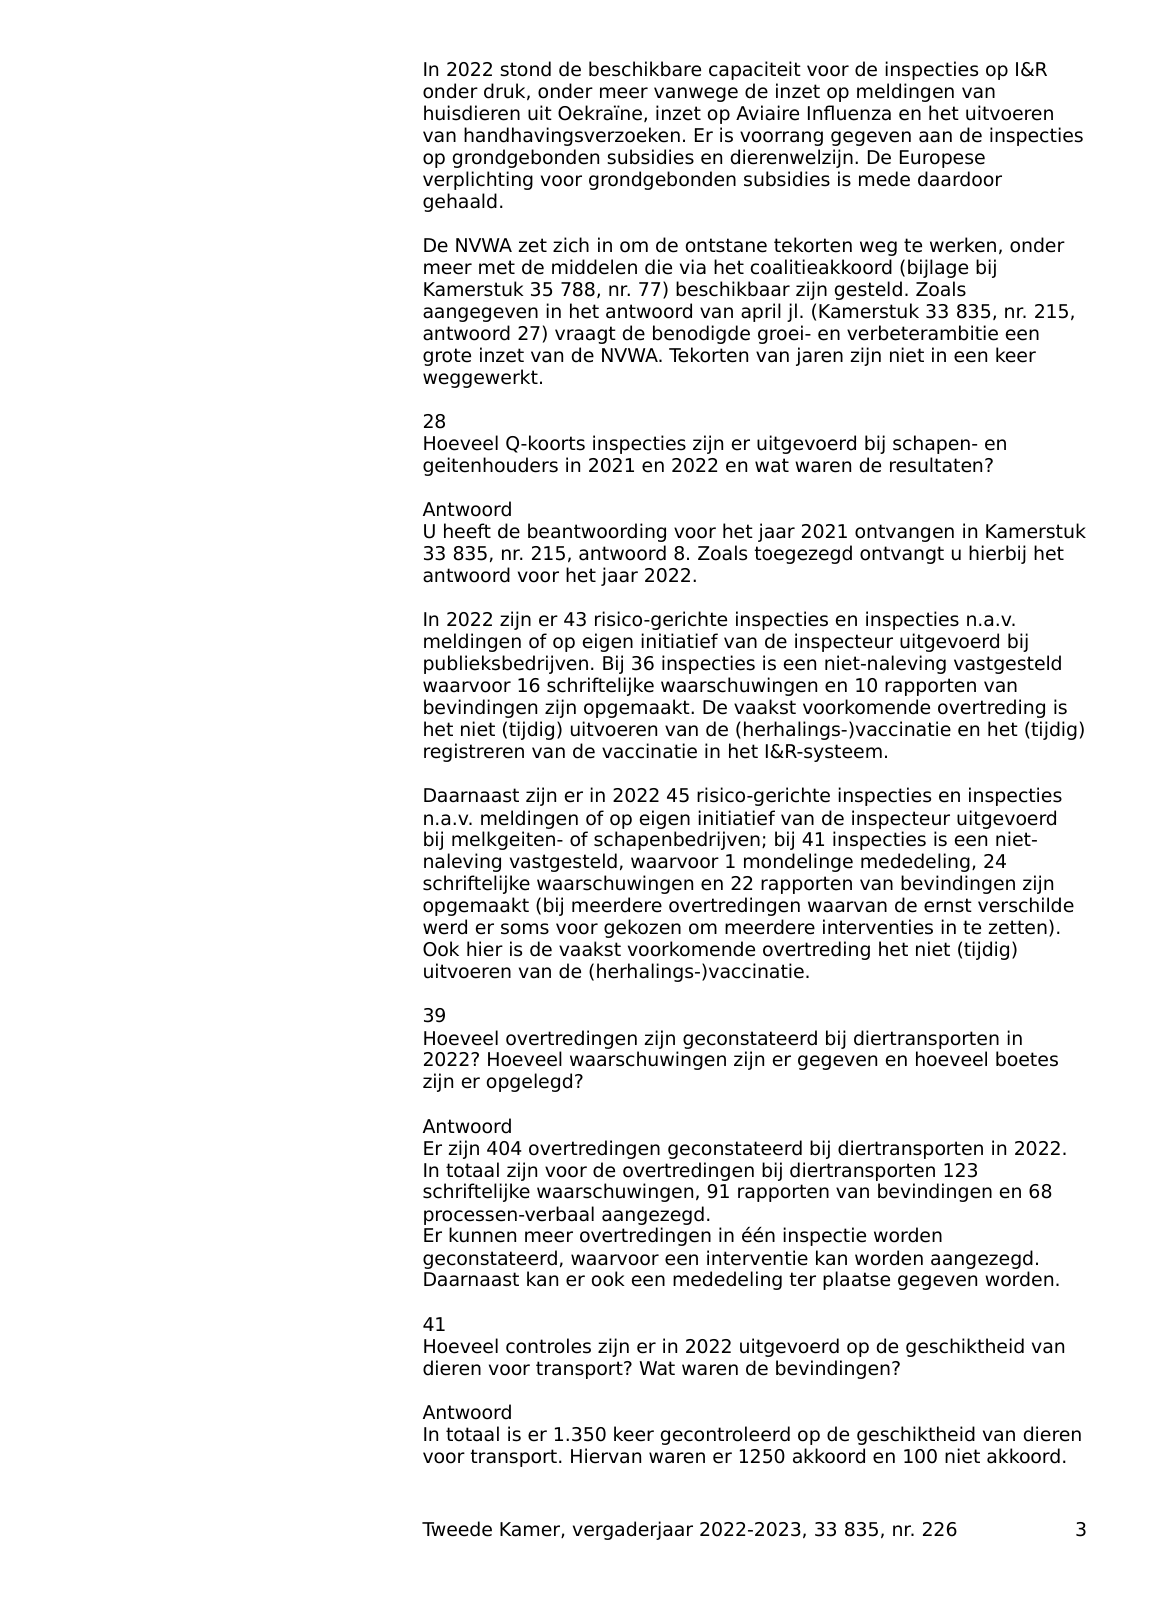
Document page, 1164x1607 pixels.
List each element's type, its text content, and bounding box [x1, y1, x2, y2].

text De NVWA zet zich in om de ontstane tekorten weg te werken, onder meer met de middelen die via het coalitieakkoord (bijlage bij Kamerstuk 35 788, nr. 77) beschikbaar zijn gesteld. Zoals aangegeven in het antwoord van april jl. (Kamerstuk 33 835, nr. 215, antwoord 27) vraagt de benodigde groei- en verbeterambitie een grote inzet van de NVWA. Tekorten van jaren zijn niet in een keer weggewerkt. [422, 235, 1087, 389]
text Hoeveel Q-koorts inspecties zijn er uitgevoerd bij schapen- en geitenhouders in 2021 en 2022 en wat waren de resultaten? [422, 433, 1087, 477]
text 39 [422, 1005, 1087, 1027]
text In 2022 zijn er 43 risico-gerichte inspecties en inspecties n.a.v. meldingen of op eigen initiatief van de inspecteur uitgevoerd bij publieksbedrijven. Bij 36 inspecties is een niet-naleving vastgesteld waarvoor 16 schriftelijke waarschuwingen en 10 rapporten van bevindingen zijn opgemaakt. De vaakst voorkomende overtreding is het niet (tijdig) uitvoeren van de (herhalings-)vaccinatie en het (tijdig) registreren van de vaccinatie in het I&R-systeem. [422, 609, 1087, 763]
text Er kunnen meer overtredingen in één inspectie worden geconstateerd, waarvoor een interventie kan worden aangezegd. Daarnaast kan er ook een mededeling ter plaatse gegeven worden. [422, 1225, 1087, 1291]
text U heeft de beantwoording voor het jaar 2021 ontvangen in Kamerstuk 33 835, nr. 215, antwoord 8. Zoals toegezegd ontvangt u hierbij het antwoord voor het jaar 2022. [422, 521, 1087, 587]
text Hoeveel controles zijn er in 2022 uitgevoerd op de geschiktheid van dieren voor transport? Wat waren de bevindingen? [422, 1336, 1087, 1379]
text In totaal is er 1.350 keer gecontroleerd op de geschiktheid van dieren voor transport. Hiervan waren er 1250 akkoord en 100 niet akkoord. [422, 1424, 1087, 1468]
text Antwoord [422, 499, 1087, 521]
text Er zijn 404 overtredingen geconstateerd bij diertransporten in 2022. In totaal zijn voor de overtredingen bij diertransporten 123 schriftelijke waarschuwingen, 91 rapporten van bevindingen en 68 processen-verbaal aangezegd. [422, 1137, 1087, 1225]
text 28 [422, 411, 1087, 433]
text Antwoord [422, 1116, 1087, 1137]
text Hoeveel overtredingen zijn geconstateerd bij diertransporten in 2022? Hoeveel waarschuwingen zijn er gegeven en hoeveel boetes zijn er opgelegd? [422, 1027, 1087, 1093]
text Antwoord [422, 1402, 1087, 1424]
text 41 [422, 1313, 1087, 1336]
text Daarnaast zijn er in 2022 45 risico-gerichte inspecties en inspecties n.a.v. meldingen of op eigen initiatief van de inspecteur uitgevoerd bij melkgeiten- of schapenbedrijven; bij 41 inspecties is een niet-naleving vastgesteld, waarvoor 1 mondelinge mededeling, 24 schriftelijke waarschuwingen en 22 rapporten van bevindingen zijn opgemaakt (bij meerdere overtredingen waarvan de ernst verschilde werd er soms voor gekozen om meerdere interventies in te zetten). Ook hier is de vaakst voorkomende overtreding het niet (tijdig) uitvoeren van de (herhalings-)vaccinatie. [422, 785, 1087, 983]
text In 2022 stond de beschikbare capaciteit voor de inspecties op I&R onder druk, onder meer vanwege de inzet op meldingen van huisdieren uit Oekraïne, inzet op Aviaire Influenza en het uitvoeren van handhavingsverzoeken. Er is voorrang gegeven aan de inspecties op grondgebonden subsidies en dierenwelzijn. De Europese verplichting voor grondgebonden subsidies is mede daardoor gehaald. [422, 59, 1087, 213]
